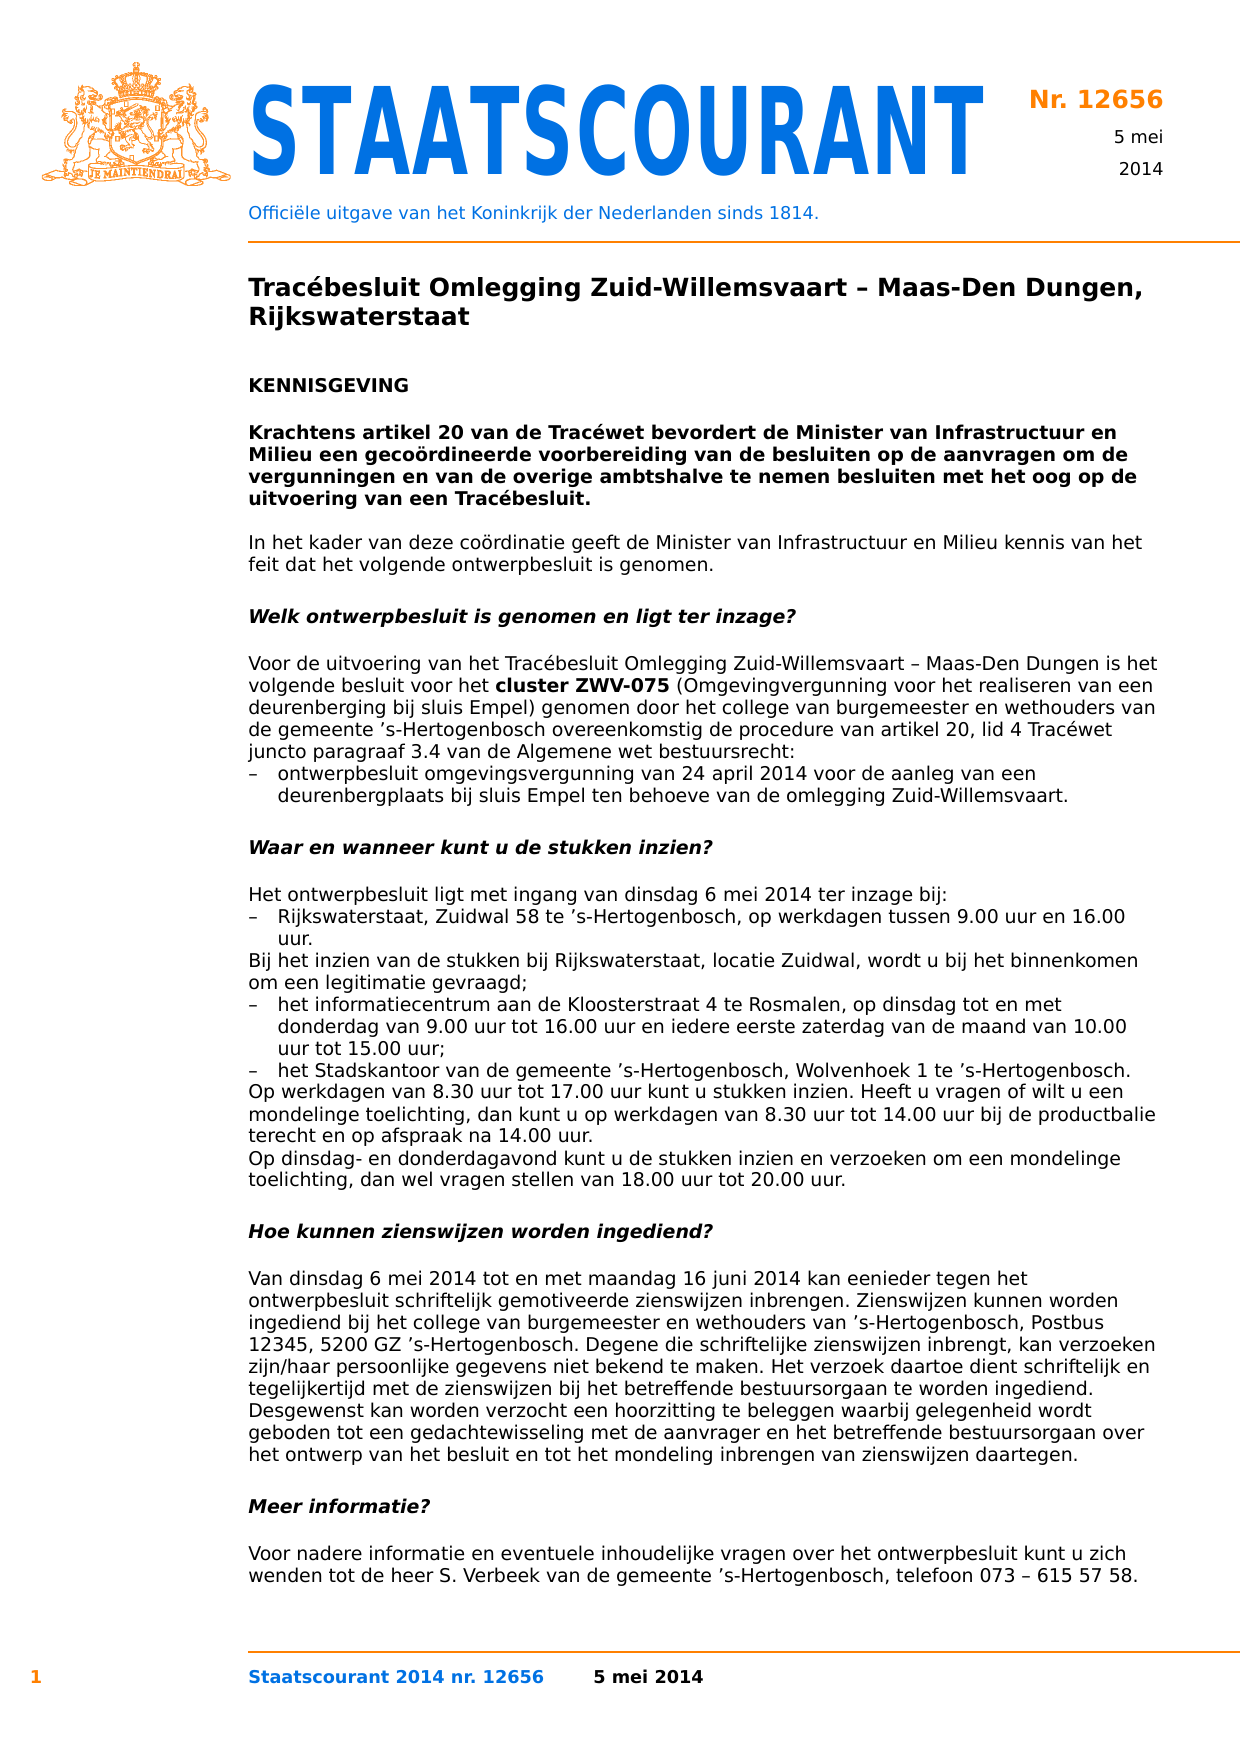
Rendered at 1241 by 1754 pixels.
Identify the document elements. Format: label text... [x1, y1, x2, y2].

table_header [25, 62, 248, 241]
table_header STAATSCOURANT [248, 62, 998, 203]
text – het Stadskantoor van de gemeente ’s-Hertogenbosch, Wolvenhoek 1 te ’s-Hertogenbosch. [248, 1059, 1163, 1081]
text Op werkdagen van 8.30 uur tot 17.00 uur kunt u stukken inzien. Heeft u vragen of wilt u een mondelinge toelichting, dan kunt u op werkdagen van 8.30 uur tot 14.00 uur bij de productbalie terecht en op afspraak na 14.00 uur. [248, 1081, 1163, 1147]
text Van dinsdag 6 mei 2014 tot en met maandag 16 juni 2014 kan eenieder tegen het ontwerpbesluit schriftelijk gemotiveerde zienswijzen inbrengen. Zienswijzen kunnen worden ingediend bij het college van burgemeester en wethouders van ’s-Hertogenbosch, Postbus 12345, 5200 GZ ’s-Hertogenbosch. Degene die schriftelijke zienswijzen inbrengt, kan verzoeken zijn/haar persoonlijke gegevens niet bekend te maken. Het verzoek daartoe dient schriftelijk en tegelijkertijd met de zienswijzen bij het betreffende bestuursorgaan te worden ingediend. Desgewenst kan worden verzocht een hoorzitting te beleggen waarbij gelegenheid wordt geboden tot een gedachtewisseling met de aanvrager en het betreffende bestuursorgaan over het ontwerp van het besluit en tot het mondeling inbrengen van zienswijzen daartegen. [248, 1268, 1163, 1466]
text Op dinsdag- en donderdagavond kunt u de stukken inzien en verzoeken om een mondelinge toelichting, dan wel vragen stellen van 18.00 uur tot 20.00 uur. [248, 1147, 1163, 1191]
text In het kader van deze coördinatie geeft de Minister van Infrastructuur en Milieu kennis van het feit dat het volgende ontwerpbesluit is genomen. [248, 532, 1163, 576]
table_cell Officiële uitgave van het Koninkrijk der Nederlanden sinds 1814. [248, 203, 1240, 241]
text – ontwerpbesluit omgevingsvergunning van 24 april 2014 voor de aanleg van een deurenbergplaats bij sluis Empel ten behoeve van de omlegging Zuid-Willemsvaart. [248, 763, 1163, 807]
subtitle Welk ontwerpbesluit is genomen en ligt ter inzage? [248, 606, 1163, 628]
text Voor nadere informatie en eventuele inhoudelijke vragen over het ontwerpbesluit kunt u zich wenden tot de heer S. Verbeek van de gemeente ’s-Hertogenbosch, telefoon 073 – 615 57 58. [248, 1543, 1163, 1587]
table_header Nr. 12656 [998, 62, 1240, 121]
text Het ontwerpbesluit ligt met ingang van dinsdag 6 mei 2014 ter inzage bij: [248, 884, 1163, 906]
table_cell 2014 [998, 153, 1240, 203]
subtitle KENNISGEVING [248, 375, 1163, 397]
text – het informatiecentrum aan de Kloosterstraat 4 te Rosmalen, op dinsdag tot en met donderdag van 9.00 uur tot 16.00 uur en iedere eerste zaterdag van de maand van 10.00 uur tot 15.00 uur; [248, 993, 1163, 1059]
subtitle Hoe kunnen zienswijzen worden ingediend? [248, 1221, 1163, 1243]
table_cell 5 mei [998, 121, 1240, 153]
picture [41, 62, 231, 186]
subtitle Tracébesluit Omlegging Zuid-Willemsvaart – Maas-Den Dungen, Rijkswaterstaat [248, 273, 1163, 331]
subtitle Meer informatie? [248, 1496, 1163, 1518]
subtitle Waar en wanneer kunt u de stukken inzien? [248, 837, 1163, 859]
text Voor de uitvoering van het Tracébesluit Omlegging Zuid-Willemsvaart – Maas-Den Dungen is het volgende besluit voor het cluster ZWV-075 (Omgevingvergunning voor het realiseren van een deurenberging bij sluis Empel) genomen door het college van burgemeester en wethouders van de gemeente ’s-Hertogenbosch overeenkomstig de procedure van artikel 20, lid 4 Tracéwet juncto paragraaf 3.4 van de Algemene wet bestuursrecht: [248, 653, 1163, 763]
text – Rijkswaterstaat, Zuidwal 58 te ’s-Hertogenbosch, op werkdagen tussen 9.00 uur en 16.00 uur. [248, 906, 1163, 949]
text Bij het inzien van de stukken bij Rijkswaterstaat, locatie Zuidwal, wordt u bij het binnenkomen om een legitimatie gevraagd; [248, 949, 1163, 993]
text Krachtens artikel 20 van de Tracéwet bevordert de Minister van Infrastructuur en Milieu een gecoördineerde voorbereiding van de besluiten op de aanvragen om de vergunningen en van de overige ambtshalve te nemen besluiten met het oog op de uitvoering van een Tracébesluit. [248, 422, 1163, 510]
